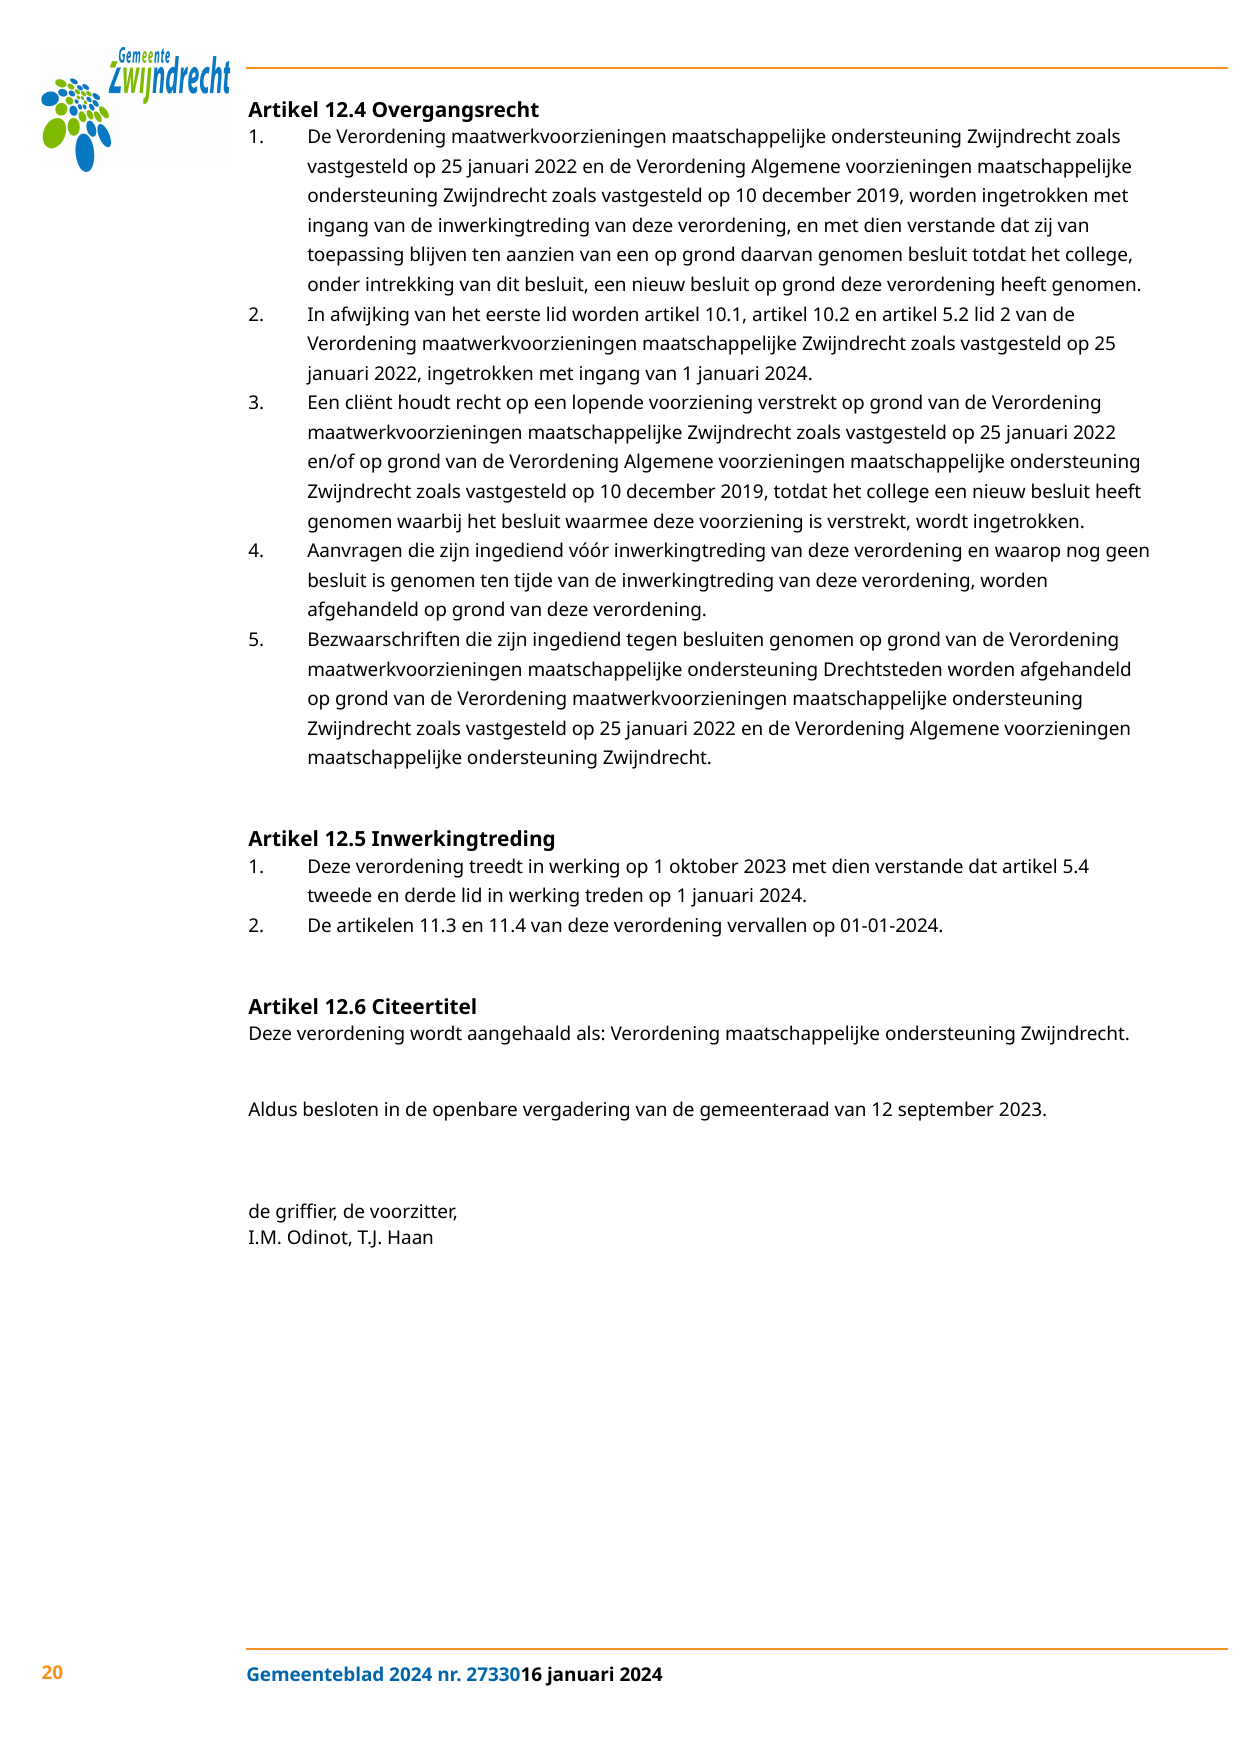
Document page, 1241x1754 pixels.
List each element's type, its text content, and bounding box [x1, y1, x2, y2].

text Artikel 12.6 Citeertitel [248, 992, 1152, 1021]
list Deze verordening treedt in werking op 1 oktober 2023 met dien verstande dat artikel 5.4 tweede en derde lid in werking treden op 1 januari 2024. [248, 853, 1152, 908]
list Aanvragen die zijn ingediend vóór inwerkingtreding van deze verordening en waarop nog geen besluit is genomen ten tijde van de inwerkingtreding van deze verordening, worden afgehandeld op grond van deze verordening. [248, 537, 1152, 622]
list Bezwaarschriften die zijn ingediend tegen besluiten genomen op grond van de Verordening maatwerkvoorzieningen maatschappelijke ondersteuning Drechtsteden worden afgehandeld op grond van de Verordening maatwerkvoorzieningen maatschappelijke ondersteuning Zwijndrecht zoals vastgesteld op 25 januari 2022 en de Verordening Algemene voorzieningen maatschappelijke ondersteuning Zwijndrecht. [248, 626, 1152, 770]
list Een cliënt houdt recht op een lopende voorziening verstrekt op grond van de Verordening maatwerkvoorzieningen maatschappelijke Zwijndrecht zoals vastgesteld op 25 januari 2022 en/of op grond van de Verordening Algemene voorzieningen maatschappelijke ondersteuning Zwijndrecht zoals vastgesteld op 10 december 2019, totdat het college een nieuw besluit heeft genomen waarbij het besluit waarmee deze voorziening is verstrekt, wordt ingetrokken. [248, 389, 1152, 533]
text Deze verordening wordt aangehaald als: Verordening maatschappelijke ondersteuning Zwijndrecht. [248, 1021, 1152, 1046]
text de griffier, de voorzitter, [248, 1199, 1152, 1224]
picture [41, 47, 231, 172]
text Artikel 12.4 Overgangsrecht [248, 95, 1152, 123]
list De artikelen 11.3 en 11.4 van deze verordening vervallen op 01-01-2024. [248, 912, 1152, 938]
text I.M. Odinot, T.J. Haan [248, 1224, 1152, 1250]
text Aldus besloten in de openbare vergadering van de gemeenteraad van 12 september 2023. [248, 1096, 1152, 1121]
text Artikel 12.5 Inwerkingtreding [248, 824, 1152, 853]
list In afwijking van het eerste lid worden artikel 10.1, artikel 10.2 en artikel 5.2 lid 2 van de Verordening maatwerkvoorzieningen maatschappelijke Zwijndrecht zoals vastgesteld op 25 januari 2022, ingetrokken met ingang van 1 januari 2024. [248, 301, 1152, 386]
list De Verordening maatwerkvoorzieningen maatschappelijke ondersteuning Zwijndrecht zoals vastgesteld op 25 januari 2022 en de Verordening Algemene voorzieningen maatschappelijke ondersteuning Zwijndrecht zoals vastgesteld op 10 december 2019, worden ingetrokken met ingang van de inwerkingtreding van deze verordening, en met dien verstande dat zij van toepassing blijven ten aanzien van een op grond daarvan genomen besluit totdat het college, onder intrekking van dit besluit, een nieuw besluit op grond deze verordening heeft genomen. [248, 123, 1152, 297]
